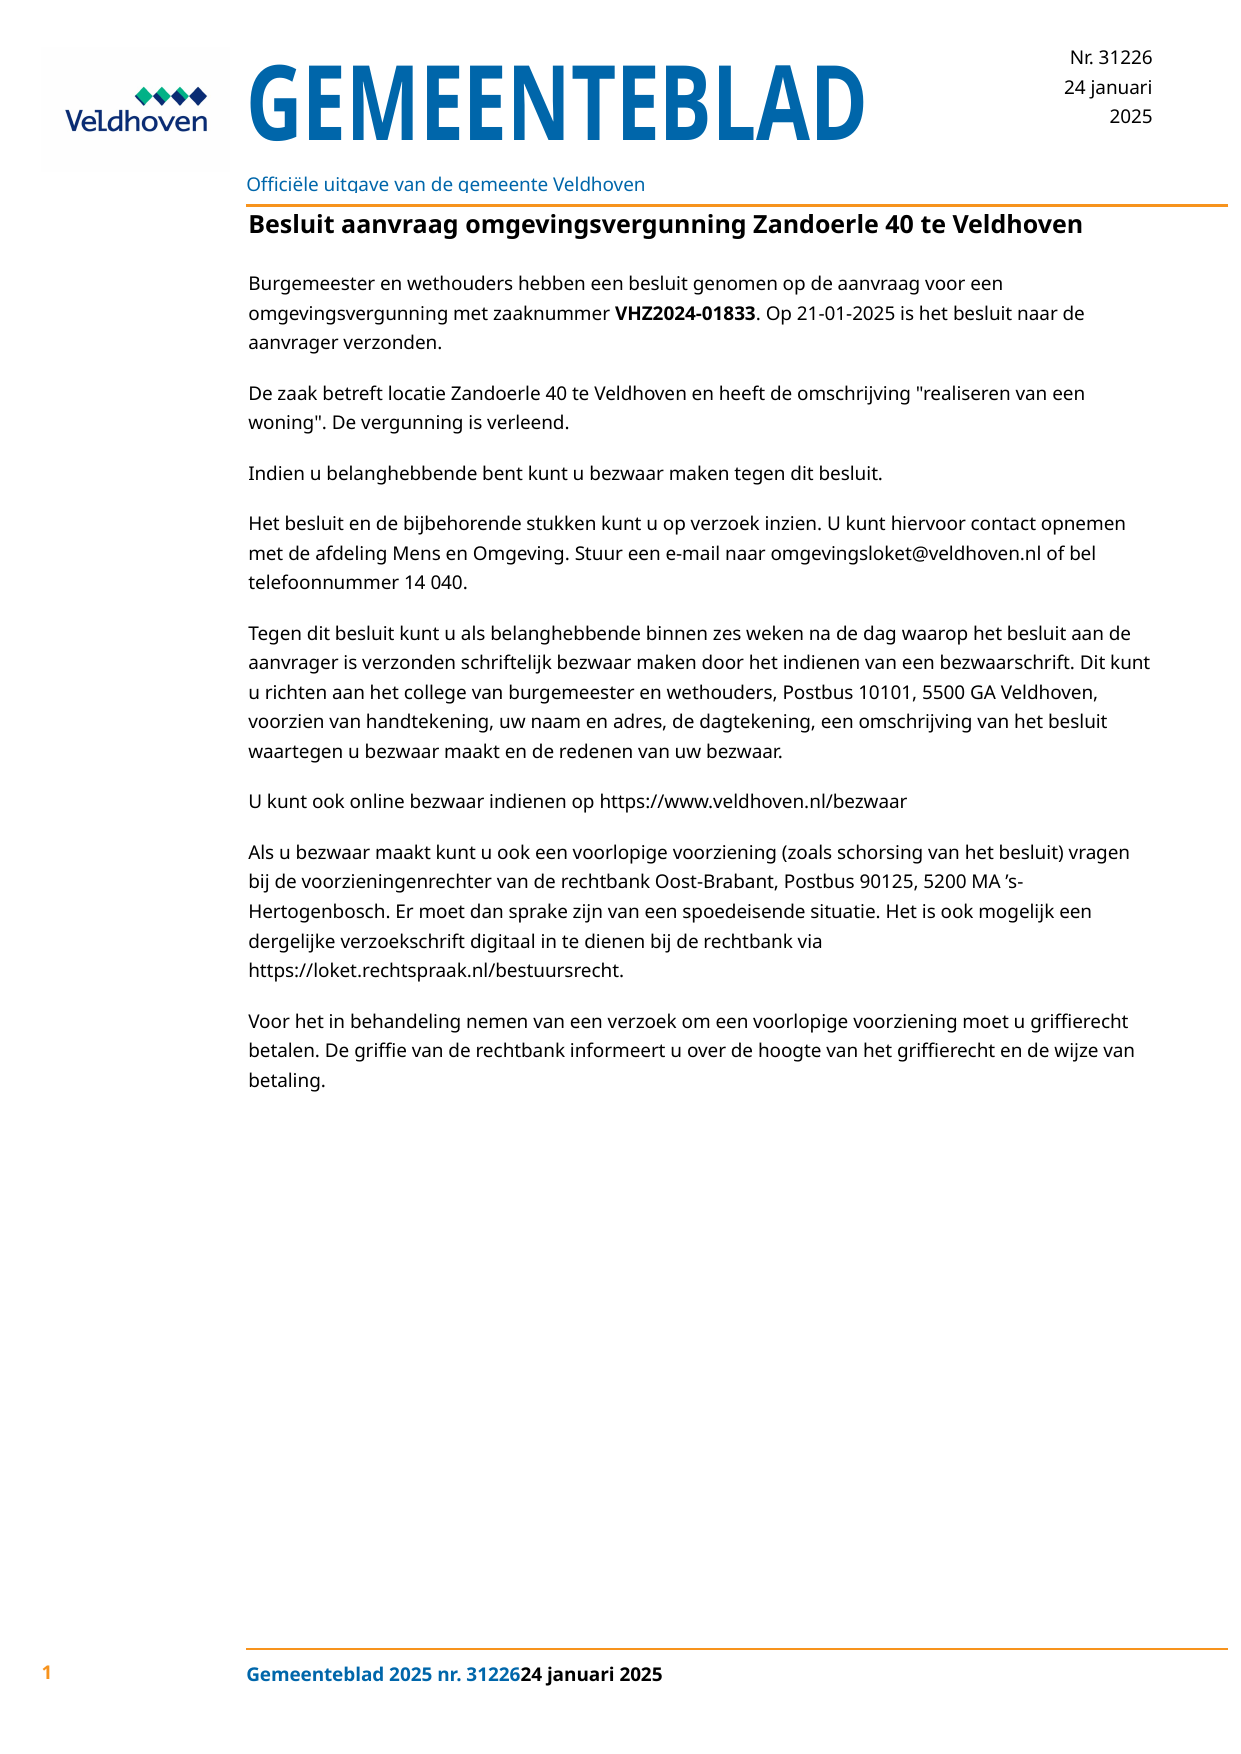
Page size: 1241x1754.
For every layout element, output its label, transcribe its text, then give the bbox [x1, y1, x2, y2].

text Besluit aanvraag omgevingsvergunning Zandoerle 40 te Veldhoven [248, 207, 1152, 241]
text Indien u belanghebbende bent kunt u bezwaar maken tegen dit besluit. [248, 460, 1152, 486]
text Het besluit en de bijbehorende stukken kunt u op verzoek inzien. U kunt hiervoor contact opnemen met de afdeling Mens en Omgeving. Stuur een e-mail naar omgevingsloket@veldhoven.nl of bel telefoonnummer 14 040. [248, 510, 1152, 595]
text Burgemeester en wethouders hebben een besluit genomen op de aanvraag voor een omgevingsvergunning met zaaknummer VHZ2024-01833. Op 21-01-2025 is het besluit naar de aanvrager verzonden. [248, 270, 1152, 355]
picture [41, 47, 231, 172]
text U kunt ook online bezwaar indienen op https://www.veldhoven.nl/bezwaar [248, 789, 1152, 814]
text Voor het in behandeling nemen van een verzoek om een voorlopige voorziening moet u griffierecht betalen. De griffie van de rechtbank informeert u over de hoogte van het griffierecht en de wijze van betaling. [248, 1008, 1152, 1093]
text Tegen dit besluit kunt u als belanghebbende binnen zes weken na de dag waarop het besluit aan de aanvrager is verzonden schriftelijk bezwaar maken door het indienen van een bezwaarschrift. Dit kunt u richten aan het college van burgemeester en wethouders, Postbus 10101, 5500 GA Veldhoven, voorzien van handtekening, uw naam en adres, de dagtekening, een omschrijving van het besluit waartegen u bezwaar maakt en de redenen van uw bezwaar. [248, 620, 1152, 764]
text De zaak betreft locatie Zandoerle 40 te Veldhoven en heeft de omschrijving "realiseren van een woning". De vergunning is verleend. [248, 380, 1152, 435]
text Als u bezwaar maakt kunt u ook een voorlopige voorziening (zoals schorsing van het besluit) vragen bij de voorzieningenrechter van de rechtbank Oost-Brabant, Postbus 90125, 5200 MA ’s-Hertogenbosch. Er moet dan sprake zijn van een spoedeisende situatie. Het is ook mogelijk een dergelijke verzoekschrift digitaal in te dienen bij de rechtbank via https://loket.rechtspraak.nl/bestuursrecht. [248, 839, 1152, 983]
